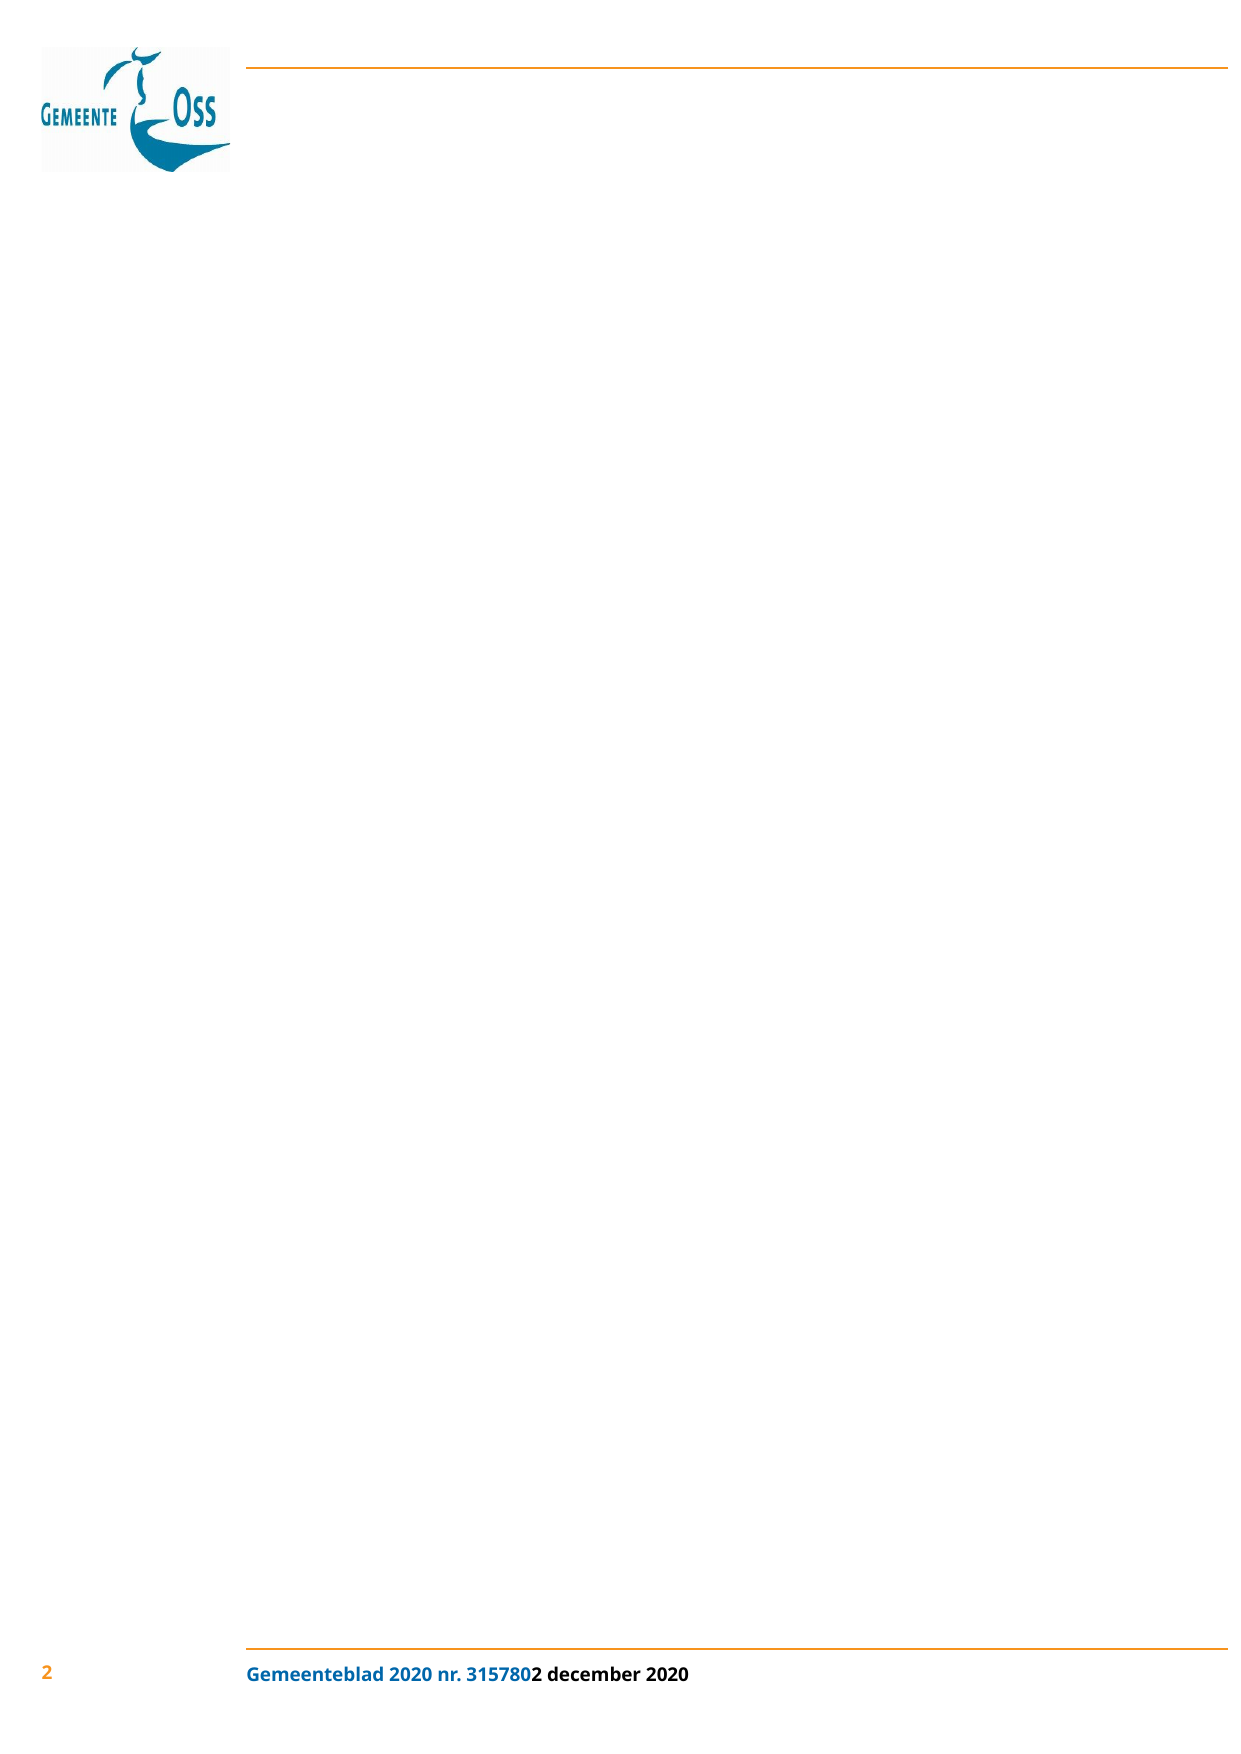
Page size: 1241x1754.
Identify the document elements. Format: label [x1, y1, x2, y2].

picture [41, 47, 231, 172]
